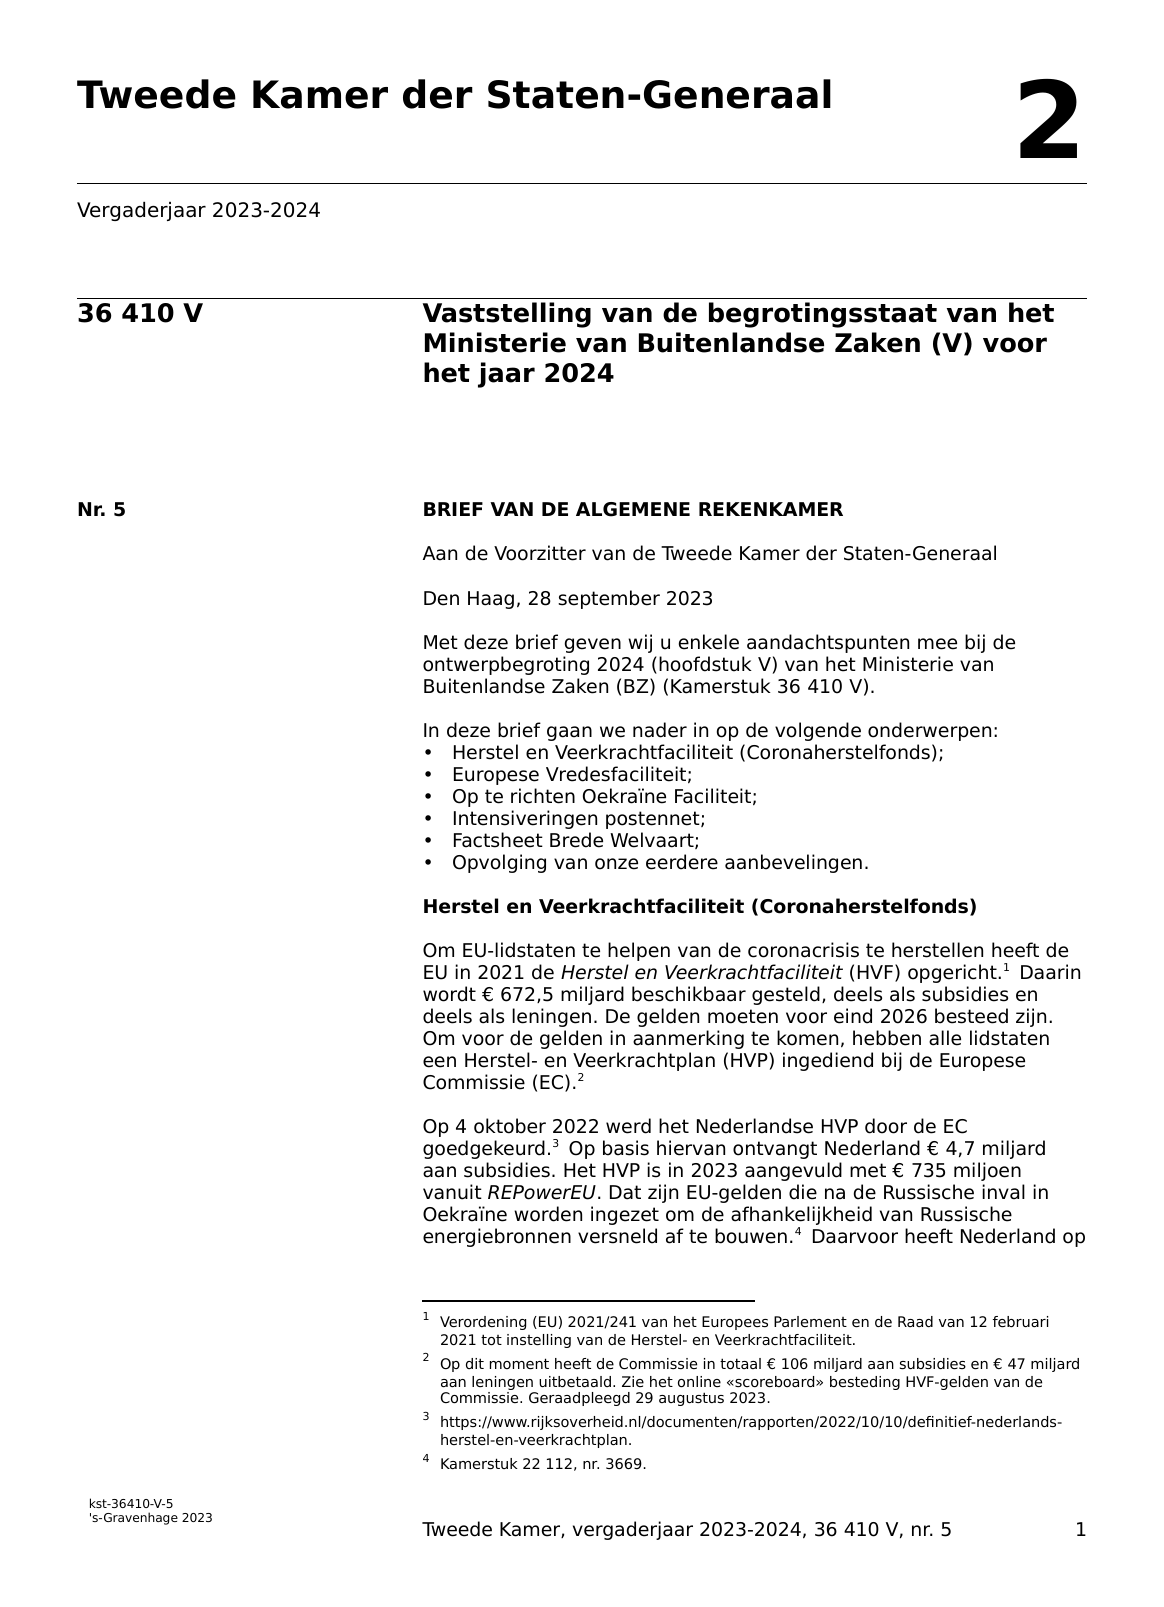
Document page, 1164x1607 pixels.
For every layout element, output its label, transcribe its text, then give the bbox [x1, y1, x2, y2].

text • Herstel en Veerkrachtfaciliteit (Coronaherstelfonds); [422, 742, 1087, 764]
text • Op te richten Oekraïne Faciliteit; [422, 786, 1087, 808]
text • Intensiveringen postennet; [422, 808, 1087, 829]
text Met deze brief geven wij u enkele aandachtspunten mee bij de ontwerpbegroting 2024 (hoofdstuk V) van het Ministerie van Buitenlandse Zaken (BZ) (Kamerstuk 36 410 V). [422, 632, 1087, 697]
text Den Haag, 28 september 2023 [422, 587, 1087, 609]
text Aan de Voorzitter van de Tweede Kamer der Staten-Generaal [422, 543, 1087, 565]
table_header Tweede Kamer der Staten-Generaal [77, 59, 886, 183]
text https://www.rijksoverheid.nl/documenten/rapporten/2022/10/10/definitief-nederlands-herstel-en-veerkrachtplan. [422, 1410, 1087, 1449]
subtitle Herstel en Veerkrachtfaciliteit (Coronaherstelfonds) [422, 896, 1087, 918]
subtitle Nr. 5 BRIEF VAN DE ALGEMENE REKENKAMER [77, 499, 1087, 521]
table_cell Vergaderjaar 2023-2024 [77, 184, 1087, 298]
text Verordening (EU) 2021/241 van het Europees Parlement en de Raad van 12 februari 2021 tot instelling van de Herstel- en Veerkrachtfaciliteit. [422, 1310, 1087, 1349]
text In deze brief gaan we nader in op de volgende onderwerpen: [422, 720, 1087, 742]
text 's-Gravenhage 2023 [88, 1511, 323, 1525]
text Op dit moment heeft de Commissie in totaal € 106 miljard aan subsidies en € 47 miljard aan leningen uitbetaald. Zie het online «scoreboard» besteding HVF-gelden van de Commissie. Geraadpleegd 29 augustus 2023. [422, 1352, 1087, 1407]
text • Opvolging van onze eerdere aanbevelingen. [422, 852, 1087, 873]
subtitle 36 410 V Vaststelling van de begrotingsstaat van het Ministerie van Buitenlandse Zaken (V) voor het jaar 2024 [77, 299, 1087, 388]
table_header 2 [886, 59, 1087, 183]
text Om EU-lidstaten te helpen van de coronacrisis te herstellen heeft de EU in 2021 de Herstel en Veerkrachtfaciliteit (HVF) opgericht. Daarin wordt € 672,5 miljard beschikbaar gesteld, deels als subsidies en deels als leningen. De gelden moeten voor eind 2026 besteed zijn. Om voor de gelden in aanmerking te komen, hebben alle lidstaten een Herstel- en Veerkrachtplan (HVP) ingediend bij de Europese Commissie (EC). [422, 940, 1087, 1094]
text Op 4 oktober 2022 werd het Nederlandse HVP door de EC goedgekeurd. Op basis hiervan ontvangt Nederland € 4,7 miljard aan subsidies. Het HVP is in 2023 aangevuld met € 735 miljoen vanuit REPowerEU. Dat zijn EU-gelden die na de Russische inval in Oekraïne worden ingezet om de afhankelijkheid van Russische energiebronnen versneld af te bouwen. Daarvoor heeft Nederland op [422, 1116, 1087, 1248]
text kst-36410-V-5 [88, 1497, 323, 1511]
text • Europese Vredesfaciliteit; [422, 764, 1087, 786]
text • Factsheet Brede Welvaart; [422, 829, 1087, 852]
text Kamerstuk 22 112, nr. 3669. [422, 1452, 1087, 1474]
